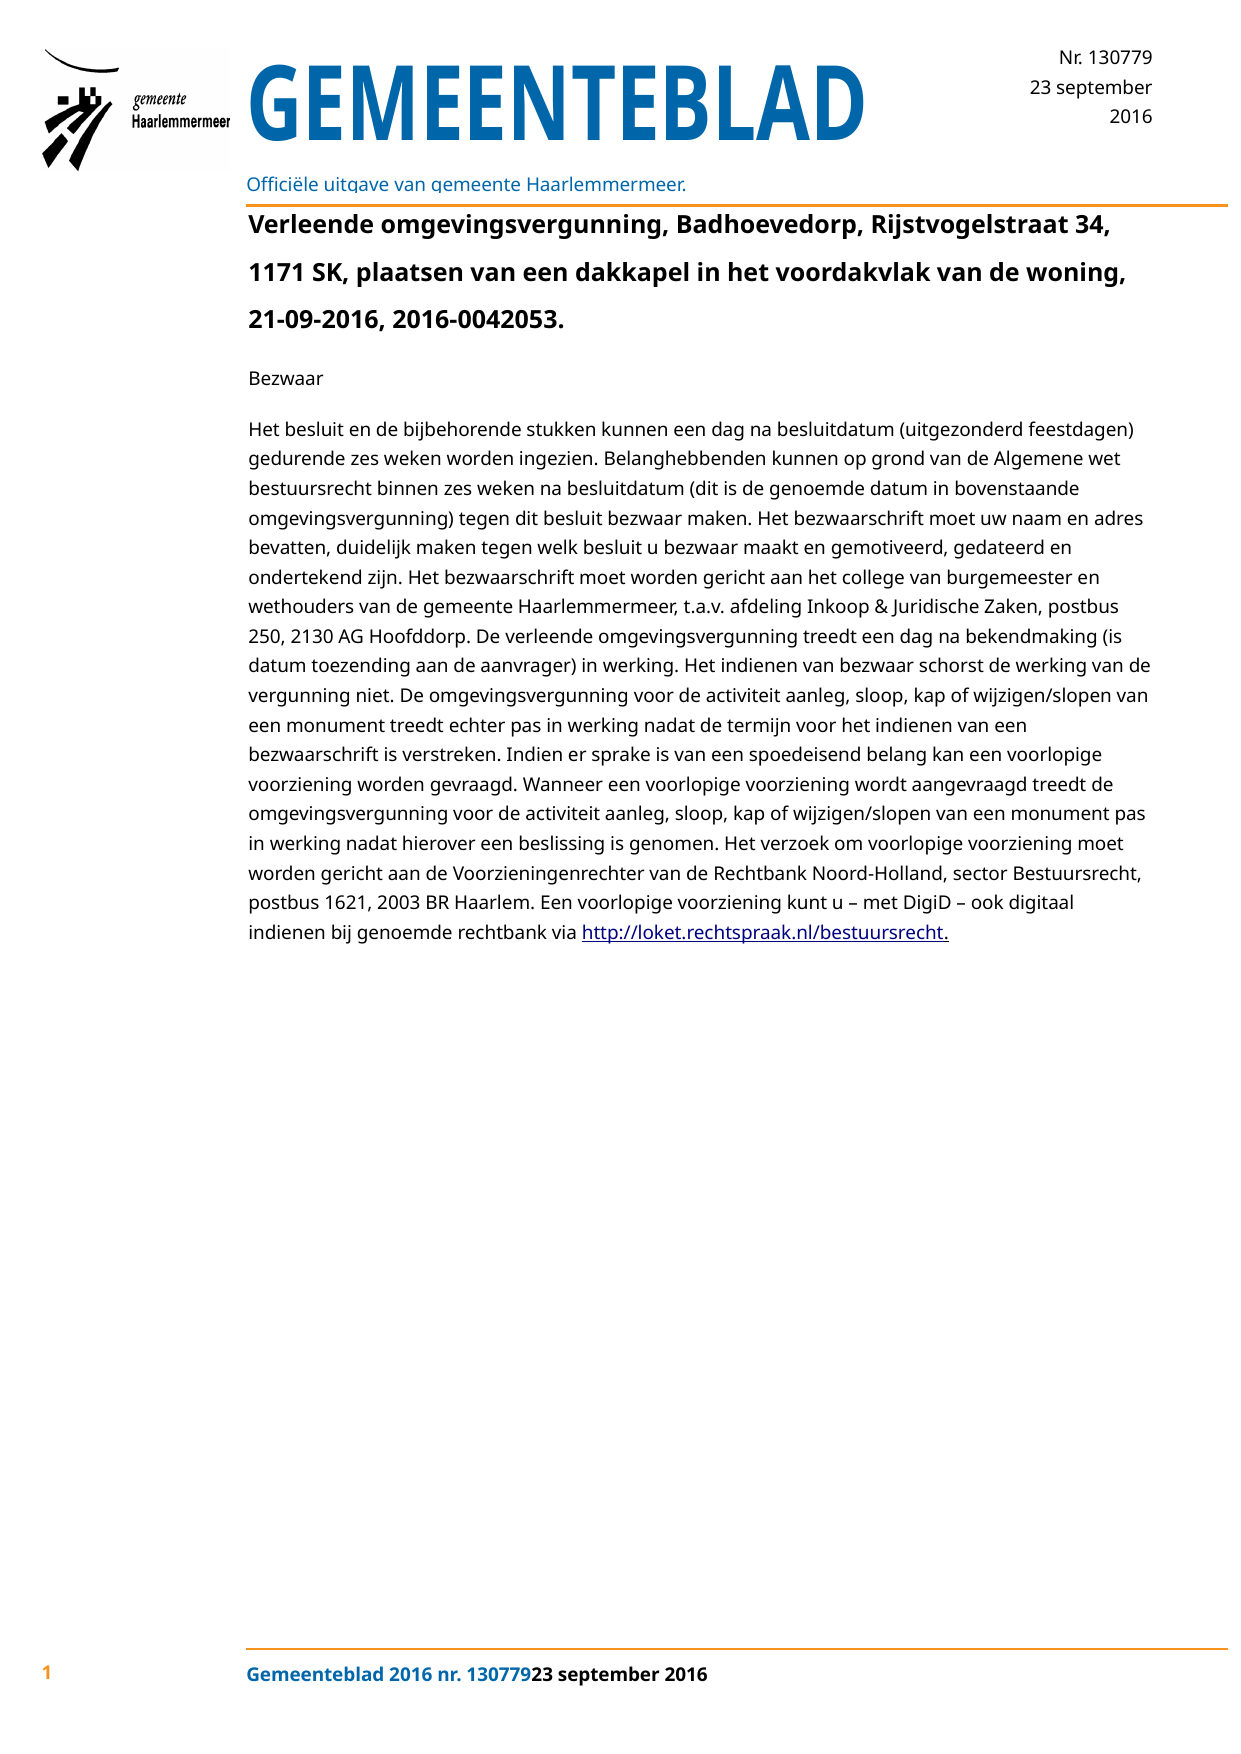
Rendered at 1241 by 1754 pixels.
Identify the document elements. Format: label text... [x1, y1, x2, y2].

text Verleende omgevingsvergunning, Badhoevedorp, Rijstvogelstraat 34, 1171 SK, plaatsen van een dakkapel in het voordakvlak van de woning, 21-09-2016, 2016-0042053. [248, 207, 1152, 336]
text Het besluit en de bijbehorende stukken kunnen een dag na besluitdatum (uitgezonderd feestdagen) gedurende zes weken worden ingezien. Belanghebbenden kunnen op grond van de Algemene wet bestuursrecht binnen zes weken na besluitdatum (dit is de genoemde datum in bovenstaande omgevingsvergunning) tegen dit besluit bezwaar maken. Het bezwaarschrift moet uw naam en adres bevatten, duidelijk maken tegen welk besluit u bezwaar maakt en gemotiveerd, gedateerd en ondertekend zijn. Het bezwaarschrift moet worden gericht aan het college van burgemeester en wethouders van de gemeente Haarlemmermeer, t.a.v. afdeling Inkoop & Juridische Zaken, postbus 250, 2130 AG Hoofddorp. De verleende omgevingsvergunning treedt een dag na bekendmaking (is datum toezending aan de aanvrager) in werking. Het indienen van bezwaar schorst de werking van de vergunning niet. De omgevingsvergunning voor de activiteit aanleg, sloop, kap of wijzigen/slopen van een monument treedt echter pas in werking nadat de termijn voor het indienen van een bezwaarschrift is verstreken. Indien er sprake is van een spoedeisend belang kan een voorlopige voorziening worden gevraagd. Wanneer een voorlopige voorziening wordt aangevraagd treedt de omgevingsvergunning voor de activiteit aanleg, sloop, kap of wijzigen/slopen van een monument pas in werking nadat hierover een beslissing is genomen. Het verzoek om voorlopige voorziening moet worden gericht aan de Voorzieningenrechter van de Rechtbank Noord-Holland, sector Bestuursrecht, postbus 1621, 2003 BR Haarlem. Een voorlopige voorziening kunt u – met DigiD – ook digitaal indienen bij genoemde rechtbank via http://loket.rechtspraak.nl/bestuursrecht. [248, 416, 1152, 944]
picture [41, 47, 231, 172]
text Bezwaar [248, 366, 1152, 391]
